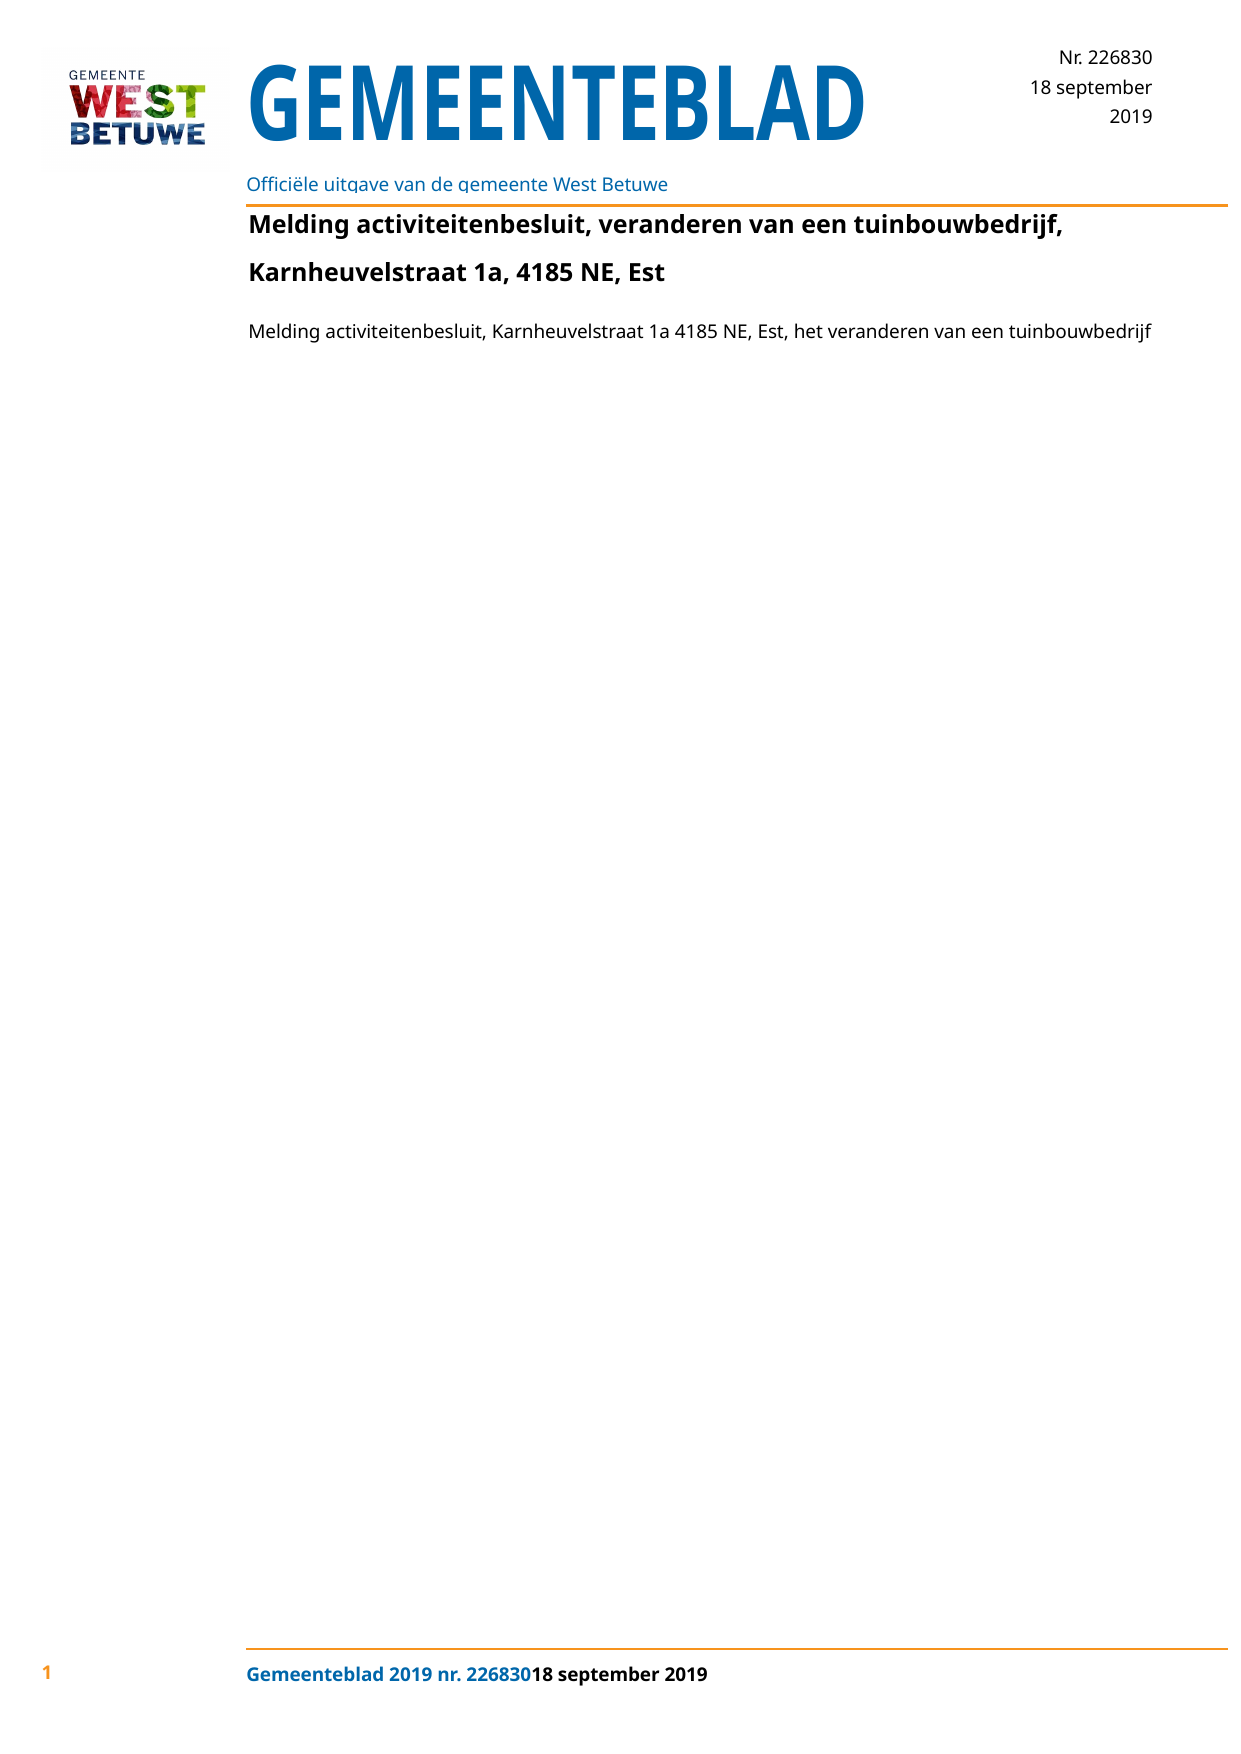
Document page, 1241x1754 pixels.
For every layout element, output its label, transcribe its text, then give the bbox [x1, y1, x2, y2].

text Melding activiteitenbesluit, Karnheuvelstraat 1a 4185 NE, Est, het veranderen van een tuinbouwbedrijf [248, 318, 1152, 344]
picture [41, 47, 231, 172]
text Melding activiteitenbesluit, veranderen van een tuinbouwbedrijf, Karnheuvelstraat 1a, 4185 NE, Est [248, 207, 1152, 288]
